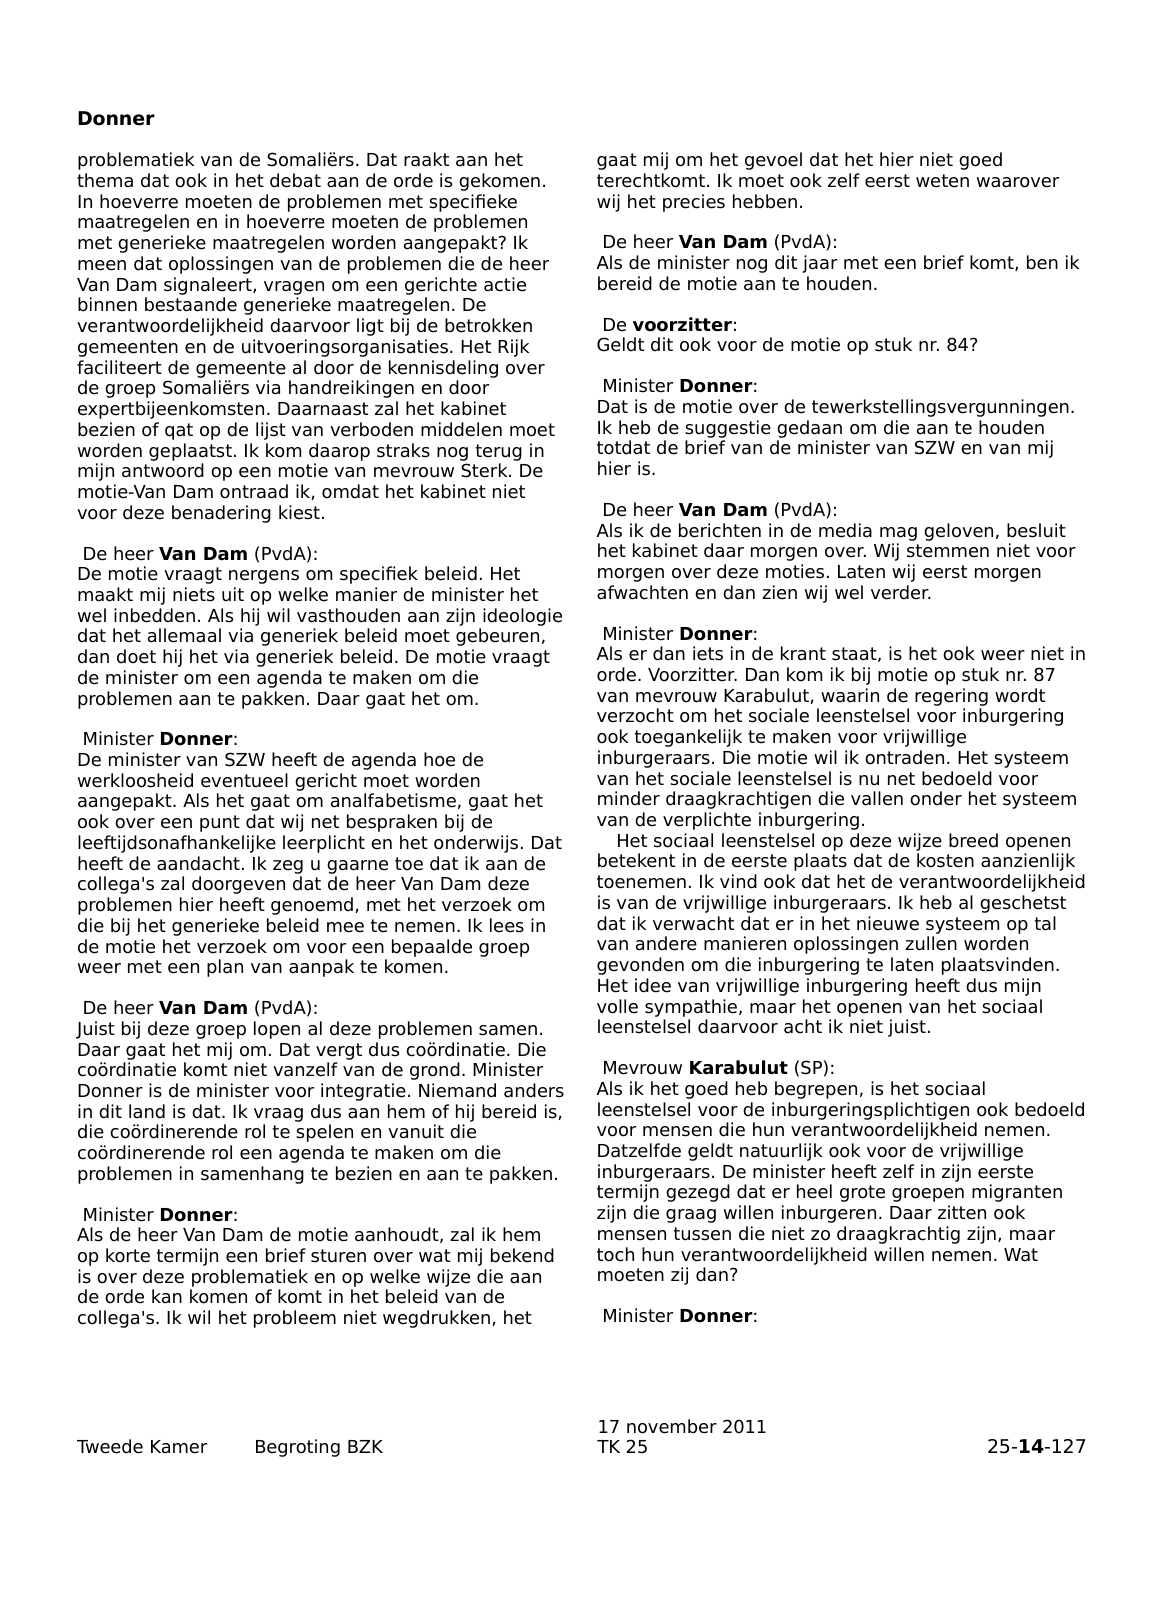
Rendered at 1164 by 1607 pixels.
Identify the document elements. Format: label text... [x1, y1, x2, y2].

text De motie vraagt nergens om specifiek beleid. Het maakt mij niets uit op welke manier de minister het wel inbedden. Als hij wil vasthouden aan zijn ideologie dat het allemaal via generiek beleid moet gebeuren, dan doet hij het via generiek beleid. De motie vraagt de minister om een agenda te maken om die problemen aan te pakken. Daar gaat het om. [77, 564, 567, 709]
text Juist bij deze groep lopen al deze problemen samen. Daar gaat het mij om. Dat vergt dus coördinatie. Die coördinatie komt niet vanzelf van de grond. Minister Donner is de minister voor integratie. Niemand anders in dit land is dat. Ik vraag dus aan hem of hij bereid is, die coördinerende rol te spelen en vanuit die coördinerende rol een agenda te maken om die problemen in samenhang te bezien en aan te pakken. [77, 1019, 567, 1184]
text Geldt dit ook voor de motie op stuk nr. 84? [596, 335, 1087, 356]
text De heer Van Dam (PvdA): [596, 500, 1087, 520]
text Als de minister nog dit jaar met een brief komt, ben ik bereid de motie aan te houden. [596, 253, 1087, 294]
text Als de heer Van Dam de motie aanhoudt, zal ik hem op korte termijn een brief sturen over wat mij bekend is over deze problematiek en op welke wijze die aan de orde kan komen of komt in het beleid van de collega's. Ik wil het probleem niet wegdrukken, het [77, 1225, 567, 1329]
text Minister Donner: [596, 623, 1087, 644]
text Dat is de motie over de tewerkstellingsvergunningen. Ik heb de suggestie gedaan om die aan te houden totdat de brief van de minister van SZW en van mij hier is. [596, 397, 1087, 480]
text De voorzitter: [596, 314, 1087, 335]
text Minister Donner: [596, 1306, 1087, 1327]
text Het sociaal leenstelsel op deze wijze breed openen betekent in de eerste plaats dat de kosten aanzienlijk toenemen. Ik vind ook dat het de verantwoordelijkheid is van de vrijwillige inburgeraars. Ik heb al geschetst dat ik verwacht dat er in het nieuwe systeem op tal van andere manieren oplossingen zullen worden gevonden om die inburgering te laten plaatsvinden. Het idee van vrijwillige inburgering heeft dus mijn volle sympathie, maar het openen van het sociaal leenstelsel daarvoor acht ik niet juist. [596, 831, 1087, 1038]
text Als ik de berichten in de media mag geloven, besluit het kabinet daar morgen over. Wij stemmen niet voor morgen over deze moties. Laten wij eerst morgen afwachten en dan zien wij wel verder. [596, 520, 1087, 603]
text De heer Van Dam (PvdA): [77, 543, 567, 564]
text Minister Donner: [596, 376, 1087, 397]
text problematiek van de Somaliërs. Dat raakt aan het thema dat ook in het debat aan de orde is gekomen. In hoeverre moeten de problemen met specifieke maatregelen en in hoeverre moeten de problemen met generieke maatregelen worden aangepakt? Ik meen dat oplossingen van de problemen die de heer Van Dam signaleert, vragen om een gerichte actie binnen bestaande generieke maatregelen. De verantwoordelijkheid daarvoor ligt bij de betrokken gemeenten en de uitvoeringsorganisaties. Het Rijk faciliteert de gemeente al door de kennisdeling over de groep Somaliërs via handreikingen en door expertbijeenkomsten. Daarnaast zal het kabinet bezien of qat op de lijst van verboden middelen moet worden geplaatst. Ik kom daarop straks nog terug in mijn antwoord op een motie van mevrouw Sterk. De motie-Van Dam ontraad ik, omdat het kabinet niet voor deze benadering kiest. [77, 150, 567, 523]
text gaat mij om het gevoel dat het hier niet goed terechtkomt. Ik moet ook zelf eerst weten waarover wij het precies hebben. [596, 150, 1087, 212]
text Mevrouw Karabulut (SP): [596, 1058, 1087, 1079]
text Minister Donner: [77, 729, 567, 750]
text De heer Van Dam (PvdA): [77, 998, 567, 1019]
text Als er dan iets in de krant staat, is het ook weer niet in orde. Voorzitter. Dan kom ik bij motie op stuk nr. 87 van mevrouw Karabulut, waarin de regering wordt verzocht om het sociale leenstelsel voor inburgering ook toegankelijk te maken voor vrijwillige inburgeraars. Die motie wil ik ontraden. Het systeem van het sociale leenstelsel is nu net bedoeld voor minder draagkrachtigen die vallen onder het systeem van de verplichte inburgering. [596, 644, 1087, 831]
text Minister Donner: [77, 1204, 567, 1225]
text Als ik het goed heb begrepen, is het sociaal leenstelsel voor de inburgeringsplichtigen ook bedoeld voor mensen die hun verantwoordelijkheid nemen. Datzelfde geldt natuurlijk ook voor de vrijwillige inburgeraars. De minister heeft zelf in zijn eerste termijn gezegd dat er heel grote groepen migranten zijn die graag willen inburgeren. Daar zitten ook mensen tussen die niet zo draagkrachtig zijn, maar toch hun verantwoordelijkheid willen nemen. Wat moeten zij dan? [596, 1079, 1087, 1286]
text De heer Van Dam (PvdA): [596, 232, 1087, 253]
text De minister van SZW heeft de agenda hoe de werkloosheid eventueel gericht moet worden aangepakt. Als het gaat om analfabetisme, gaat het ook over een punt dat wij net bespraken bij de leeftijdsonafhankelijke leerplicht en het onderwijs. Dat heeft de aandacht. Ik zeg u gaarne toe dat ik aan de collega's zal doorgeven dat de heer Van Dam deze problemen hier heeft genoemd, met het verzoek om die bij het generieke beleid mee te nemen. Ik lees in de motie het verzoek om voor een bepaalde groep weer met een plan van aanpak te komen. [77, 750, 567, 978]
